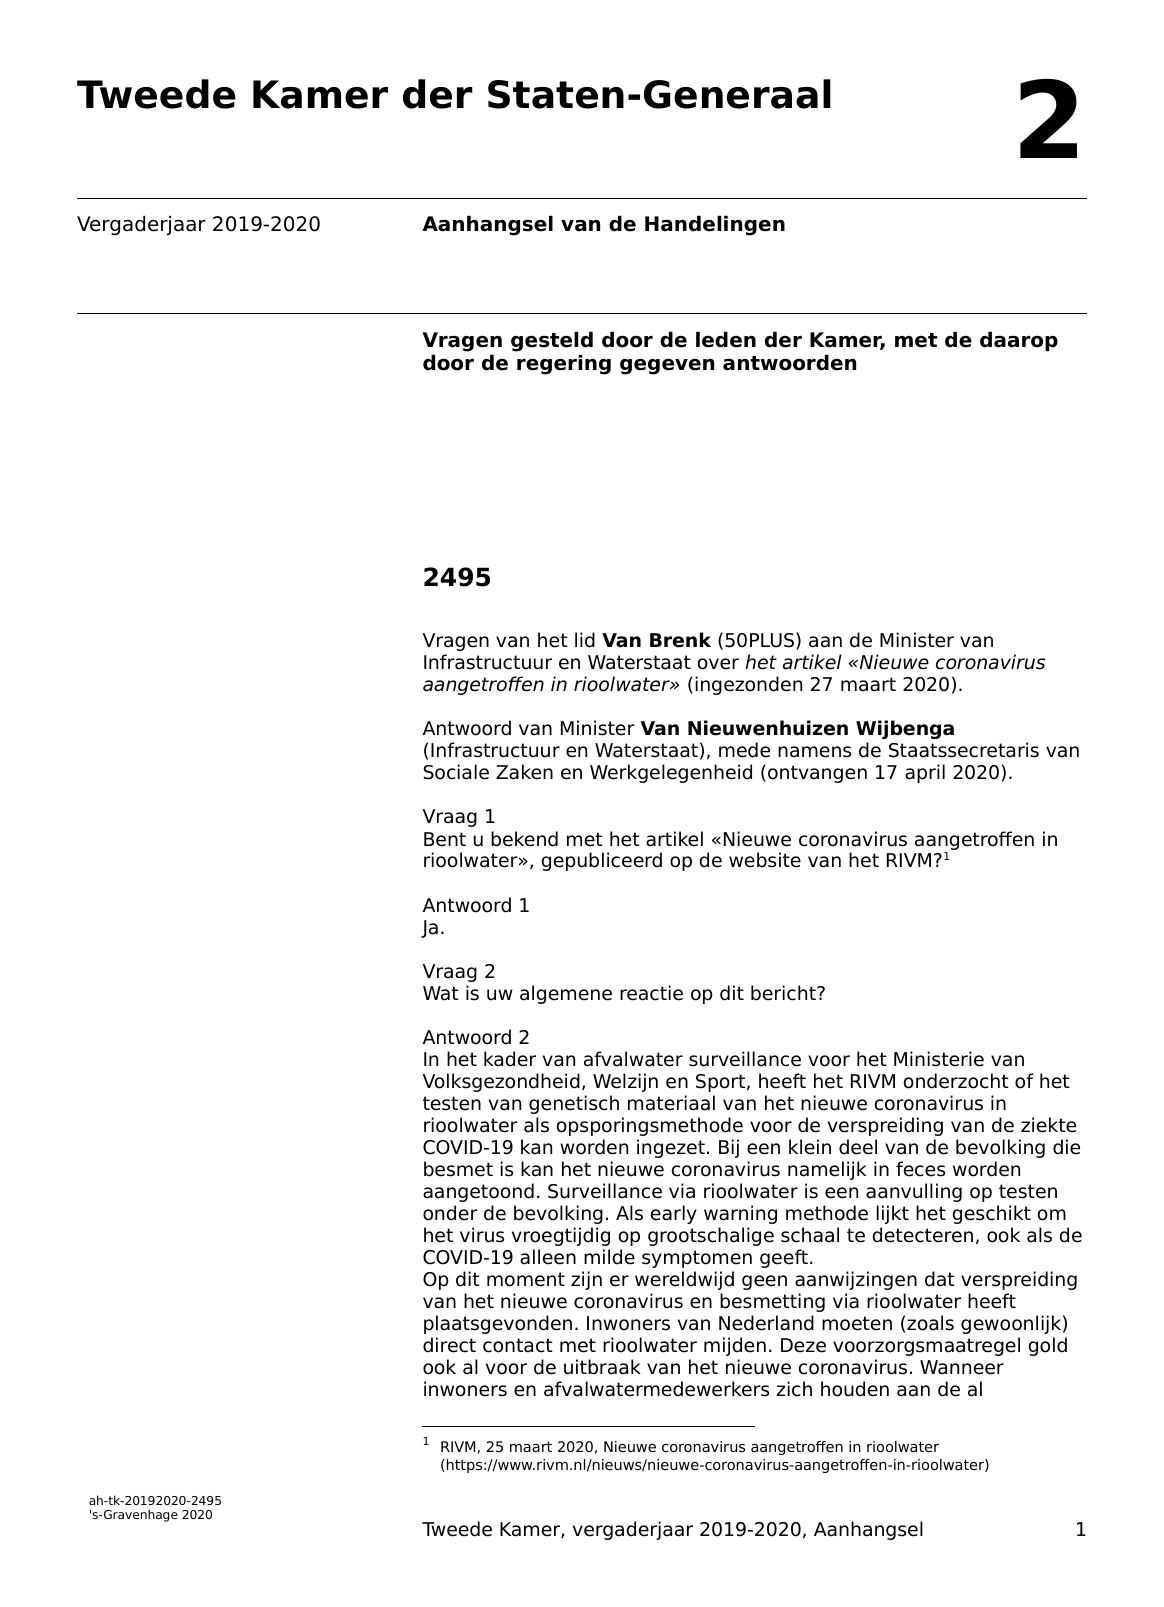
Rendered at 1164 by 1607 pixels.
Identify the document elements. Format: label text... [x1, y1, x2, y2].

table_header Tweede Kamer der Staten-Generaal [77, 59, 886, 198]
text RIVM, 25 maart 2020, Nieuwe coronavirus aangetroffen in rioolwater (https://www.rivm.nl/nieuws/nieuwe-coronavirus-aangetroffen-in-rioolwater) [422, 1435, 1087, 1474]
table_header 2 [886, 59, 1087, 198]
text Vragen van het lid Van Brenk (50PLUS) aan de Minister van Infrastructuur en Waterstaat over het artikel «Nieuwe coronavirus aangetroffen in rioolwater» (ingezonden 27 maart 2020). [422, 630, 1087, 696]
text ah-tk-20192020-2495 [88, 1494, 323, 1508]
text Antwoord 2 [422, 1027, 1087, 1049]
table_cell [77, 314, 422, 375]
table_cell Vragen gesteld door de leden der Kamer, met de daarop door de regering gegeven antwoorden [422, 314, 1087, 375]
text Op dit moment zijn er wereldwijd geen aanwijzingen dat verspreiding van het nieuwe coronavirus en besmetting via rioolwater heeft plaatsgevonden. Inwoners van Nederland moeten (zoals gewoonlijk) direct contact met rioolwater mijden. Deze voorzorgsmaatregel gold ook al voor de uitbraak van het nieuwe coronavirus. Wanneer inwoners en afvalwatermedewerkers zich houden aan de al [422, 1269, 1087, 1401]
text Ja. [422, 917, 1087, 938]
text Antwoord van Minister Van Nieuwenhuizen Wijbenga (Infrastructuur en Waterstaat), mede namens de Staatssecretaris van Sociale Zaken en Werkgelegenheid (ontvangen 17 april 2020). [422, 718, 1087, 784]
text Antwoord 1 [422, 894, 1087, 917]
text 2495 [422, 563, 1087, 592]
text Vraag 1 [422, 806, 1087, 828]
table_cell Aanhangsel van de Handelingen [422, 199, 1087, 313]
text Vraag 2 [422, 961, 1087, 983]
text In het kader van afvalwater surveillance voor het Ministerie van Volksgezondheid, Welzijn en Sport, heeft het RIVM onderzocht of het testen van genetisch materiaal van het nieuwe coronavirus in rioolwater als opsporingsmethode voor de verspreiding van de ziekte COVID-19 kan worden ingezet. Bij een klein deel van de bevolking die besmet is kan het nieuwe coronavirus namelijk in feces worden aangetoond. Surveillance via rioolwater is een aanvulling op testen onder de bevolking. Als early warning methode lijkt het geschikt om het virus vroegtijdig op grootschalige schaal te detecteren, ook als de COVID-19 alleen milde symptomen geeft. [422, 1049, 1087, 1269]
text Bent u bekend met het artikel «Nieuwe coronavirus aangetroffen in rioolwater», gepubliceerd op de website van het RIVM? [422, 828, 1087, 872]
table_cell Vergaderjaar 2019-2020 [77, 199, 422, 313]
text Wat is uw algemene reactie op dit bericht? [422, 983, 1087, 1005]
text 's-Gravenhage 2020 [88, 1508, 323, 1522]
